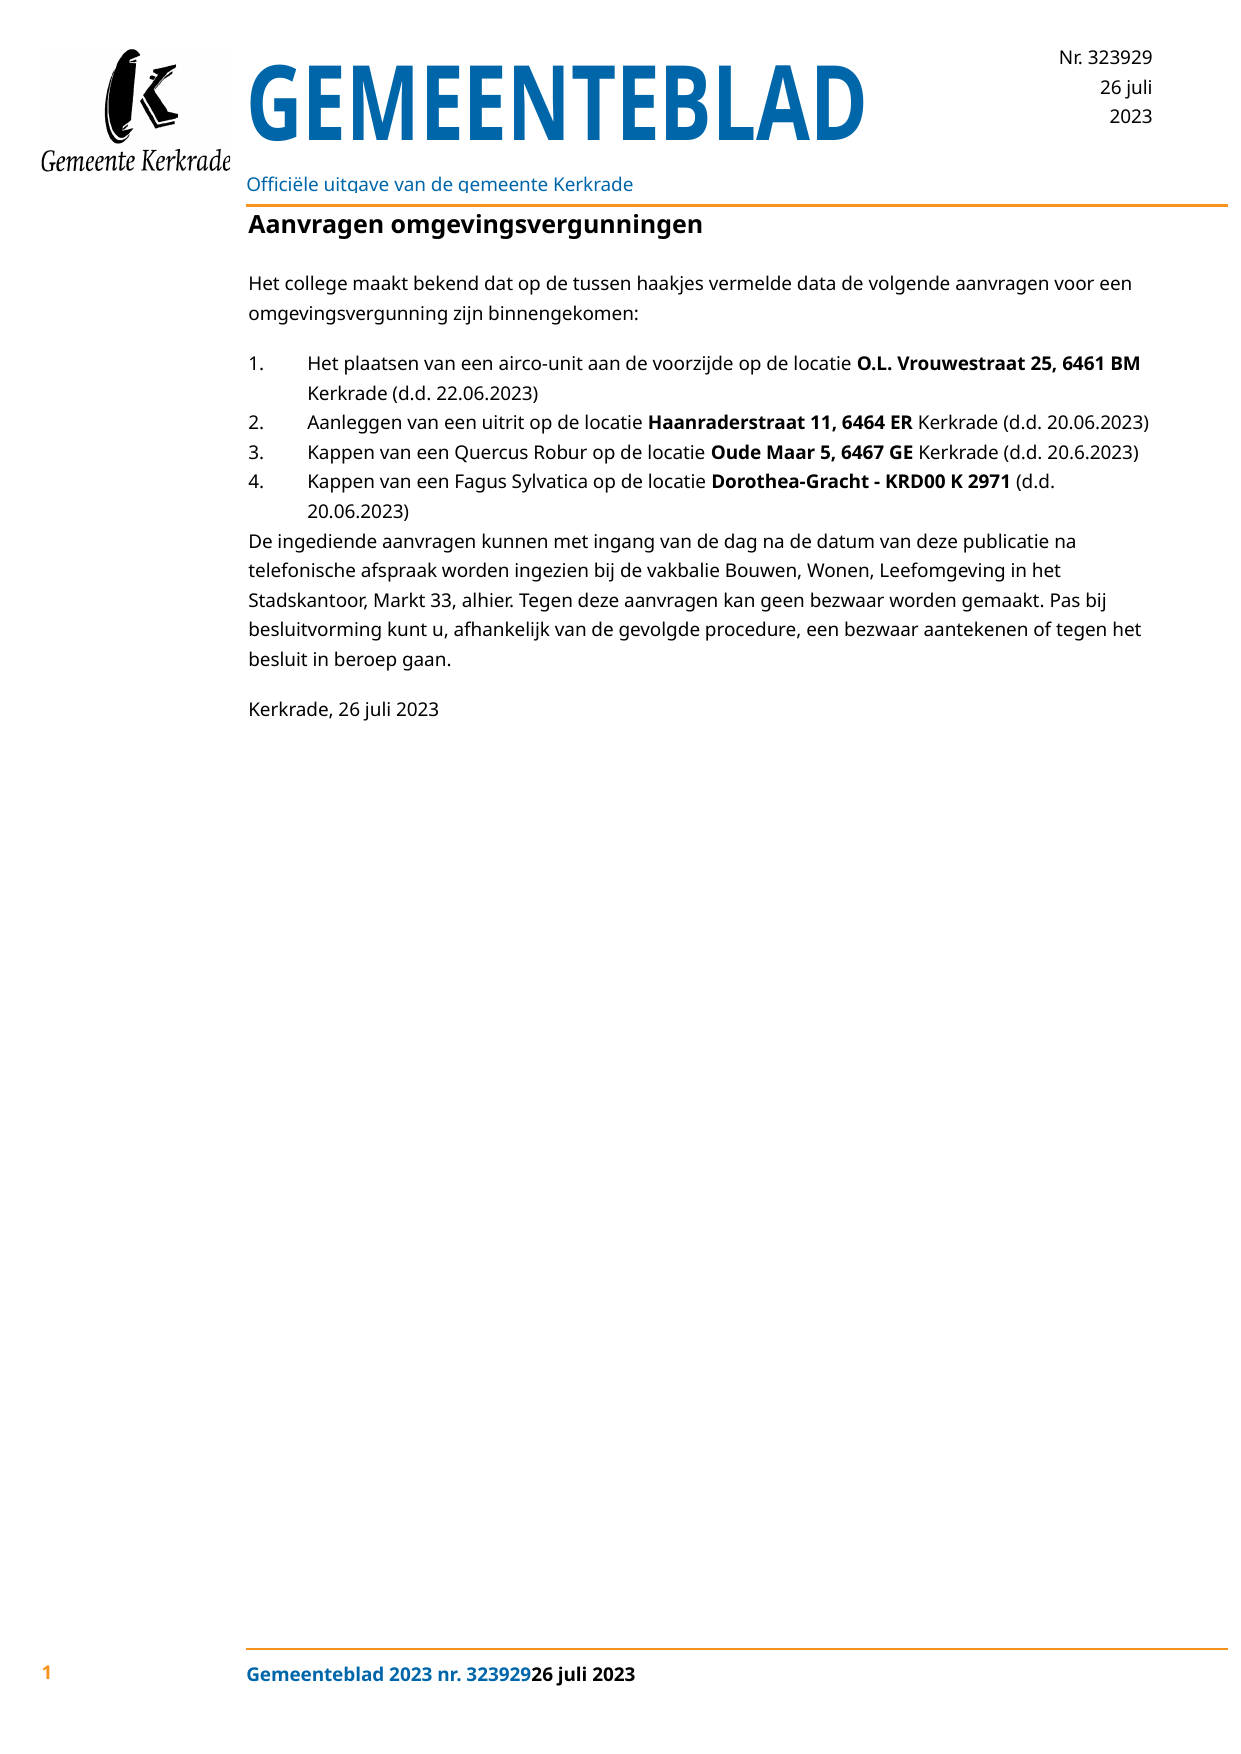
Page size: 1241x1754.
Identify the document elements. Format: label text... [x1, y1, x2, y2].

text Aanvragen omgevingsvergunningen [248, 207, 1152, 241]
list Kappen van een Quercus Robur op de locatie Oude Maar 5, 6467 GE Kerkrade (d.d. 20.6.2023) [248, 439, 1152, 465]
text Kerkrade, 26 juli 2023 [248, 697, 1152, 722]
text Het college maakt bekend dat op de tussen haakjes vermelde data de volgende aanvragen voor een omgevingsvergunning zijn binnengekomen: [248, 270, 1152, 326]
list Aanleggen van een uitrit op de locatie Haanraderstraat 11, 6464 ER Kerkrade (d.d. 20.06.2023) [248, 409, 1152, 435]
picture [41, 47, 231, 172]
text De ingediende aanvragen kunnen met ingang van de dag na de datum van deze publicatie na telefonische afspraak worden ingezien bij de vakbalie Bouwen, Wonen, Leefomgeving in het Stadskantoor, Markt 33, alhier. Tegen deze aanvragen kan geen bezwaar worden gemaakt. Pas bij besluitvorming kunt u, afhankelijk van de gevolgde procedure, een bezwaar aantekenen of tegen het besluit in beroep gaan. [248, 528, 1152, 672]
list Kappen van een Fagus Sylvatica op de locatie Dorothea-Gracht - KRD00 K 2971 (d.d. 20.06.2023) [248, 469, 1152, 524]
list Het plaatsen van een airco-unit aan de voorzijde op de locatie O.L. Vrouwestraat 25, 6461 BM Kerkrade (d.d. 22.06.2023) [248, 350, 1152, 406]
